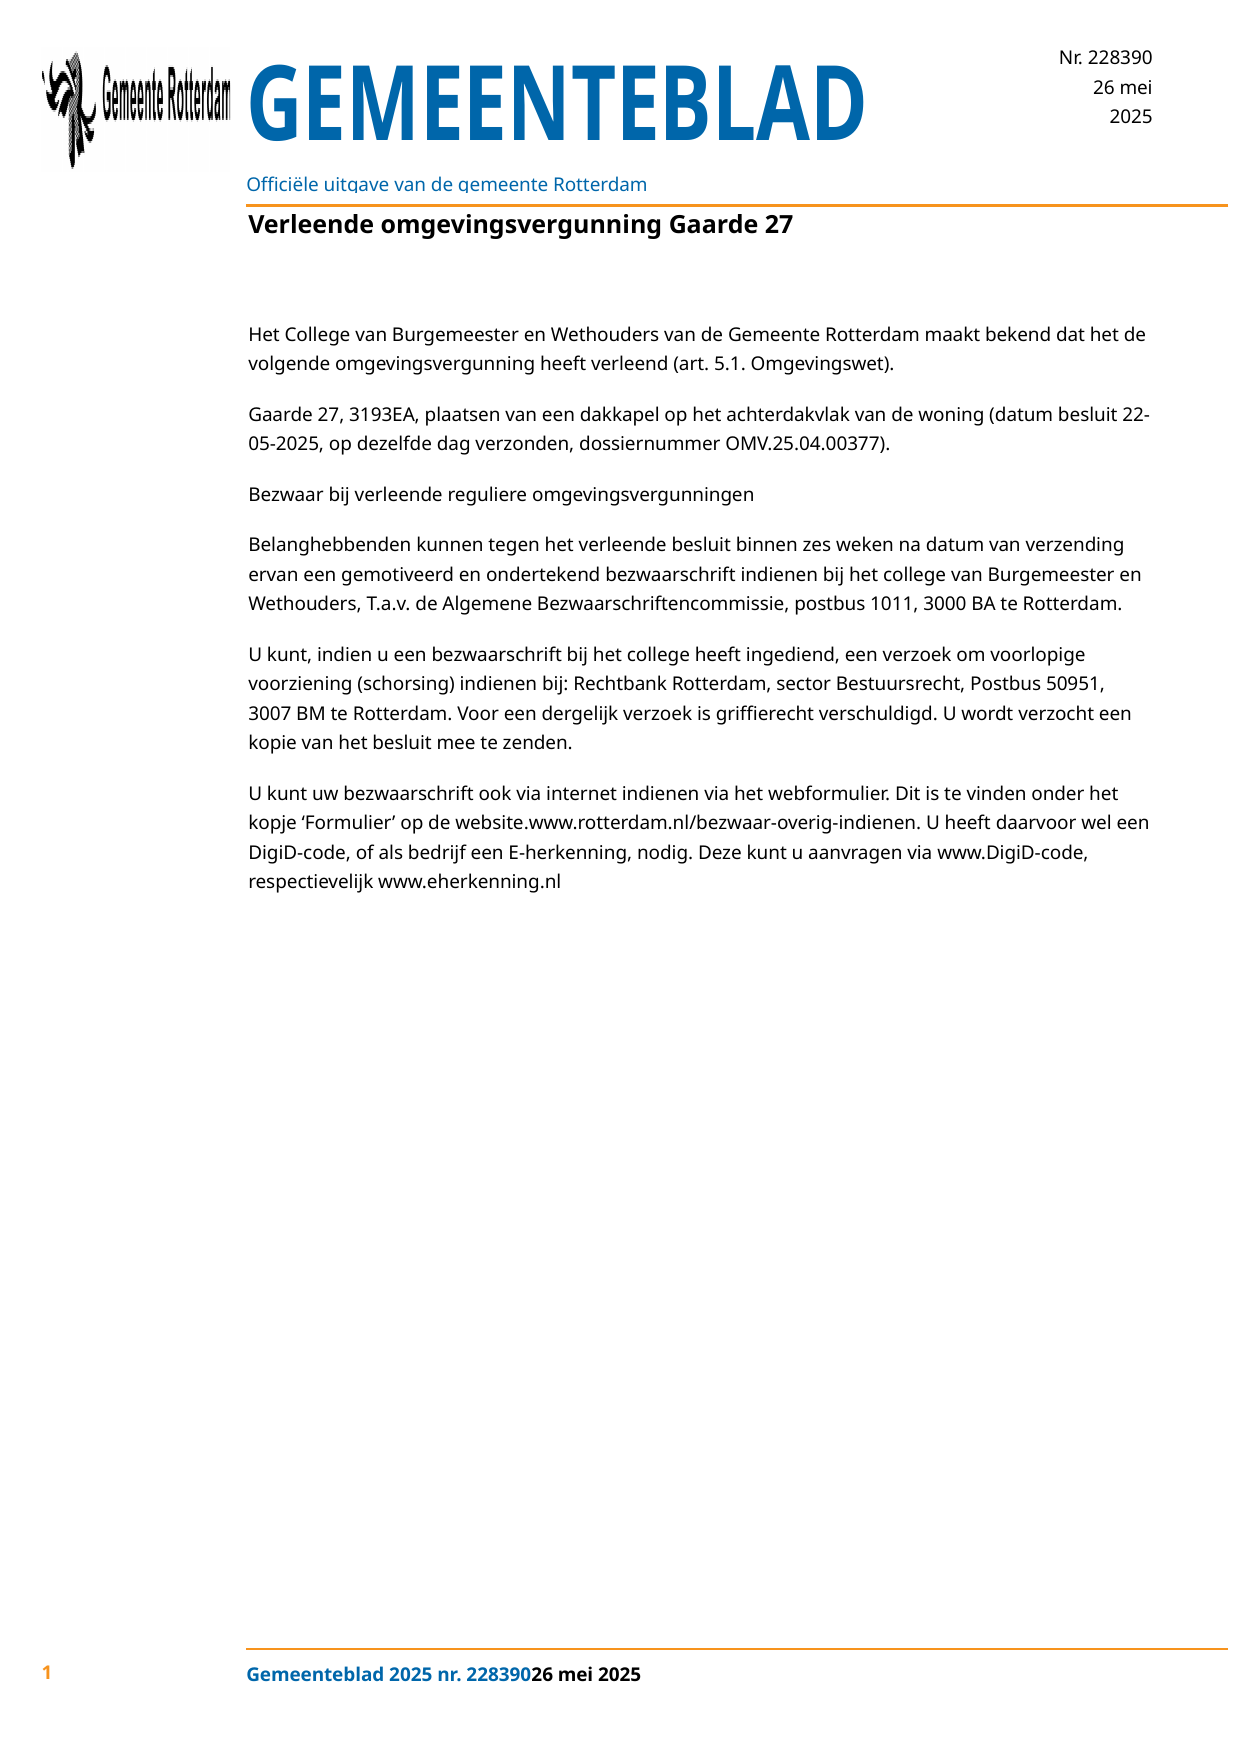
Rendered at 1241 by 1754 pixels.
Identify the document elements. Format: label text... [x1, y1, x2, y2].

text Bezwaar bij verleende reguliere omgevingsvergunningen [248, 481, 1152, 506]
text Het College van Burgemeester en Wethouders van de Gemeente Rotterdam maakt bekend dat het de volgende omgevingsvergunning heeft verleend (art. 5.1. Omgevingswet). [248, 321, 1152, 376]
picture [41, 47, 231, 172]
text U kunt uw bezwaarschrift ook via internet indienen via het webformulier. Dit is te vinden onder het kopje ‘Formulier’ op de website.www.rotterdam.nl/bezwaar-overig-indienen. U heeft daarvoor wel een DigiD-code, of als bedrijf een E-herkenning, nodig. Deze kunt u aanvragen via www.DigiD-code, respectievelijk www.eherkenning.nl [248, 780, 1152, 894]
text Belanghebbenden kunnen tegen het verleende besluit binnen zes weken na datum van verzending ervan een gemotiveerd en ondertekend bezwaarschrift indienen bij het college van Burgemeester en Wethouders, T.a.v. de Algemene Bezwaarschriftencommissie, postbus 1011, 3000 BA te Rotterdam. [248, 531, 1152, 616]
text Gaarde 27, 3193EA, plaatsen van een dakkapel op het achterdakvlak van de woning (datum besluit 22-05-2025, op dezelfde dag verzonden, dossiernummer OMV.25.04.00377). [248, 401, 1152, 456]
text U kunt, indien u een bezwaarschrift bij het college heeft ingediend, een verzoek om voorlopige voorziening (schorsing) indienen bij: Rechtbank Rotterdam, sector Bestuursrecht, Postbus 50951, 3007 BM te Rotterdam. Voor een dergelijk verzoek is griffierecht verschuldigd. U wordt verzocht een kopie van het besluit mee te zenden. [248, 641, 1152, 755]
text Verleende omgevingsvergunning Gaarde 27 [248, 207, 1152, 241]
